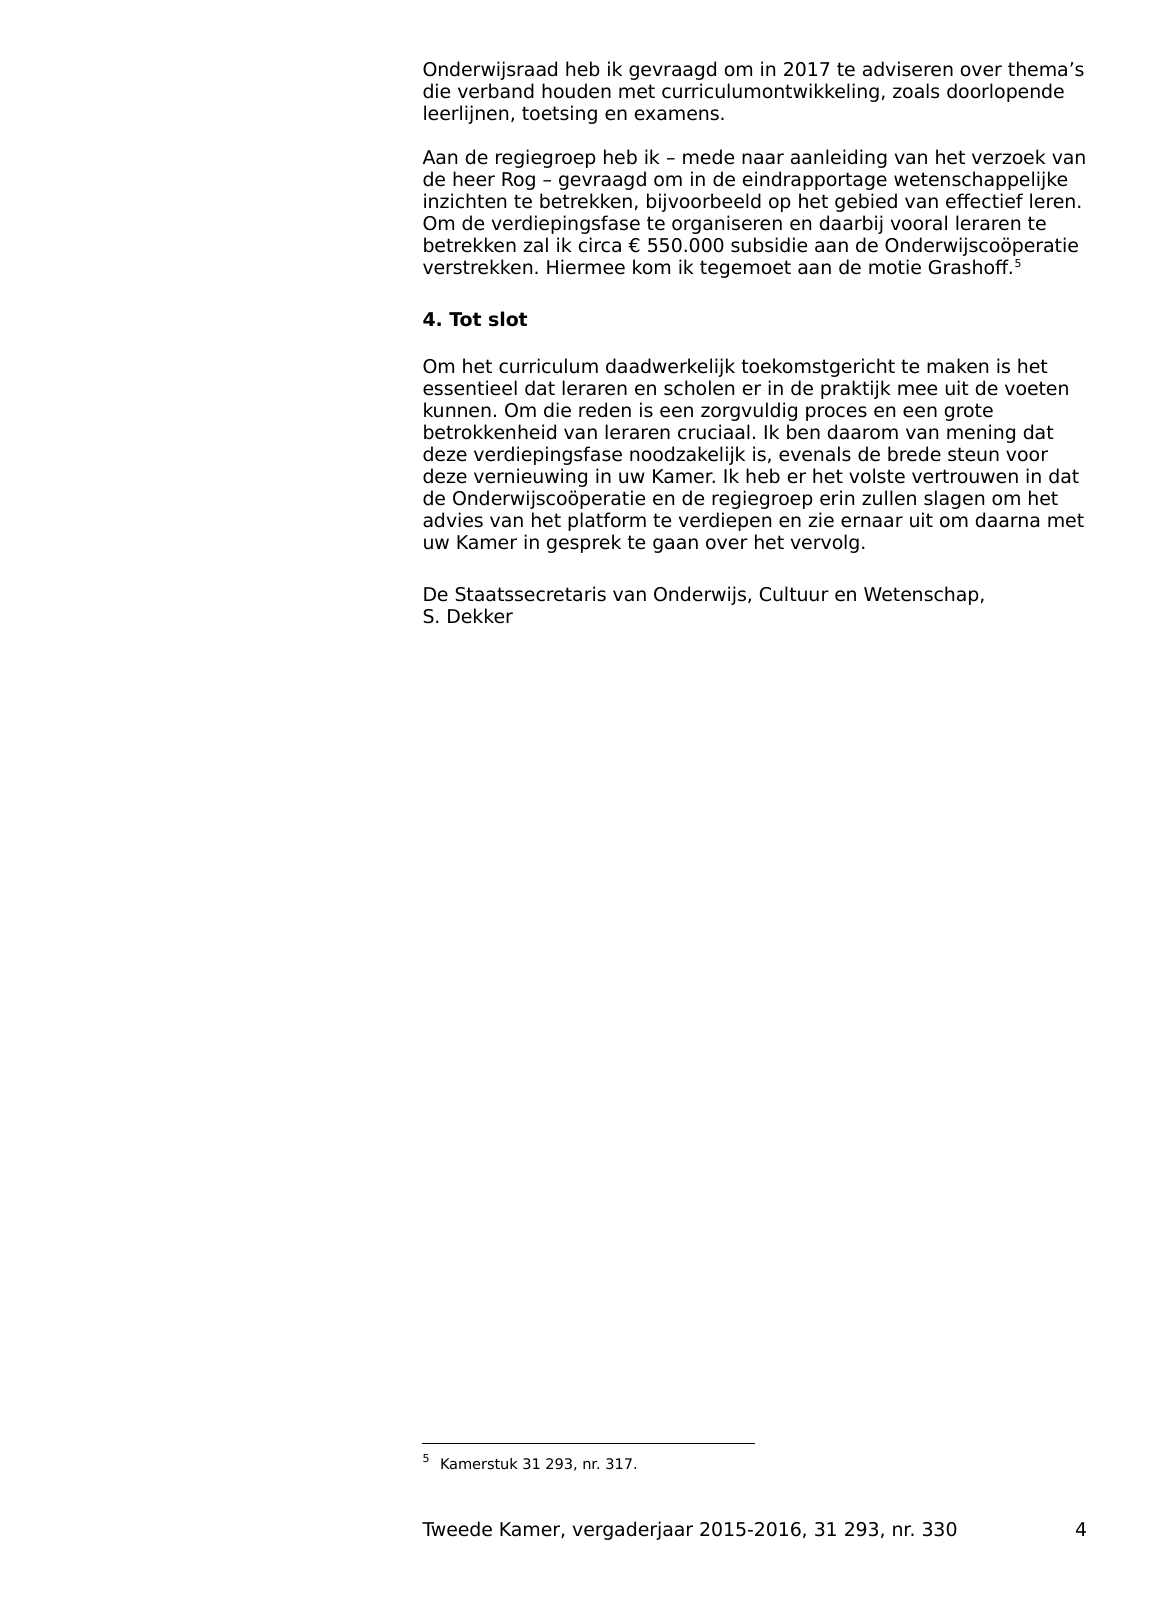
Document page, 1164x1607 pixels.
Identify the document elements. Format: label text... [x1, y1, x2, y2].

text Aan de regiegroep heb ik – mede naar aanleiding van het verzoek van de heer Rog – gevraagd om in de eindrapportage wetenschappelijke inzichten te betrekken, bijvoorbeeld op het gebied van effectief leren. Om de verdiepingsfase te organiseren en daarbij vooral leraren te betrekken zal ik circa € 550.000 subsidie aan de Onderwijscoöperatie verstrekken. Hiermee kom ik tegemoet aan de motie Grashoff. [422, 147, 1087, 279]
text De Staatssecretaris van Onderwijs, Cultuur en Wetenschap, S. Dekker [422, 584, 1087, 628]
text Om het curriculum daadwerkelijk toekomstgericht te maken is het essentieel dat leraren en scholen er in de praktijk mee uit de voeten kunnen. Om die reden is een zorgvuldig proces en een grote betrokkenheid van leraren cruciaal. Ik ben daarom van mening dat deze verdiepingsfase noodzakelijk is, evenals de brede steun voor deze vernieuwing in uw Kamer. Ik heb er het volste vertrouwen in dat de Onderwijscoöperatie en de regiegroep erin zullen slagen om het advies van het platform te verdiepen en zie ernaar uit om daarna met uw Kamer in gesprek te gaan over het vervolg. [422, 356, 1087, 554]
subtitle 4. Tot slot [422, 309, 1087, 331]
text Onderwijsraad heb ik gevraagd om in 2017 te adviseren over thema’s die verband houden met curriculumontwikkeling, zoals doorlopende leerlijnen, toetsing en examens. [422, 59, 1087, 125]
text Kamerstuk 31 293, nr. 317. [422, 1452, 1087, 1474]
